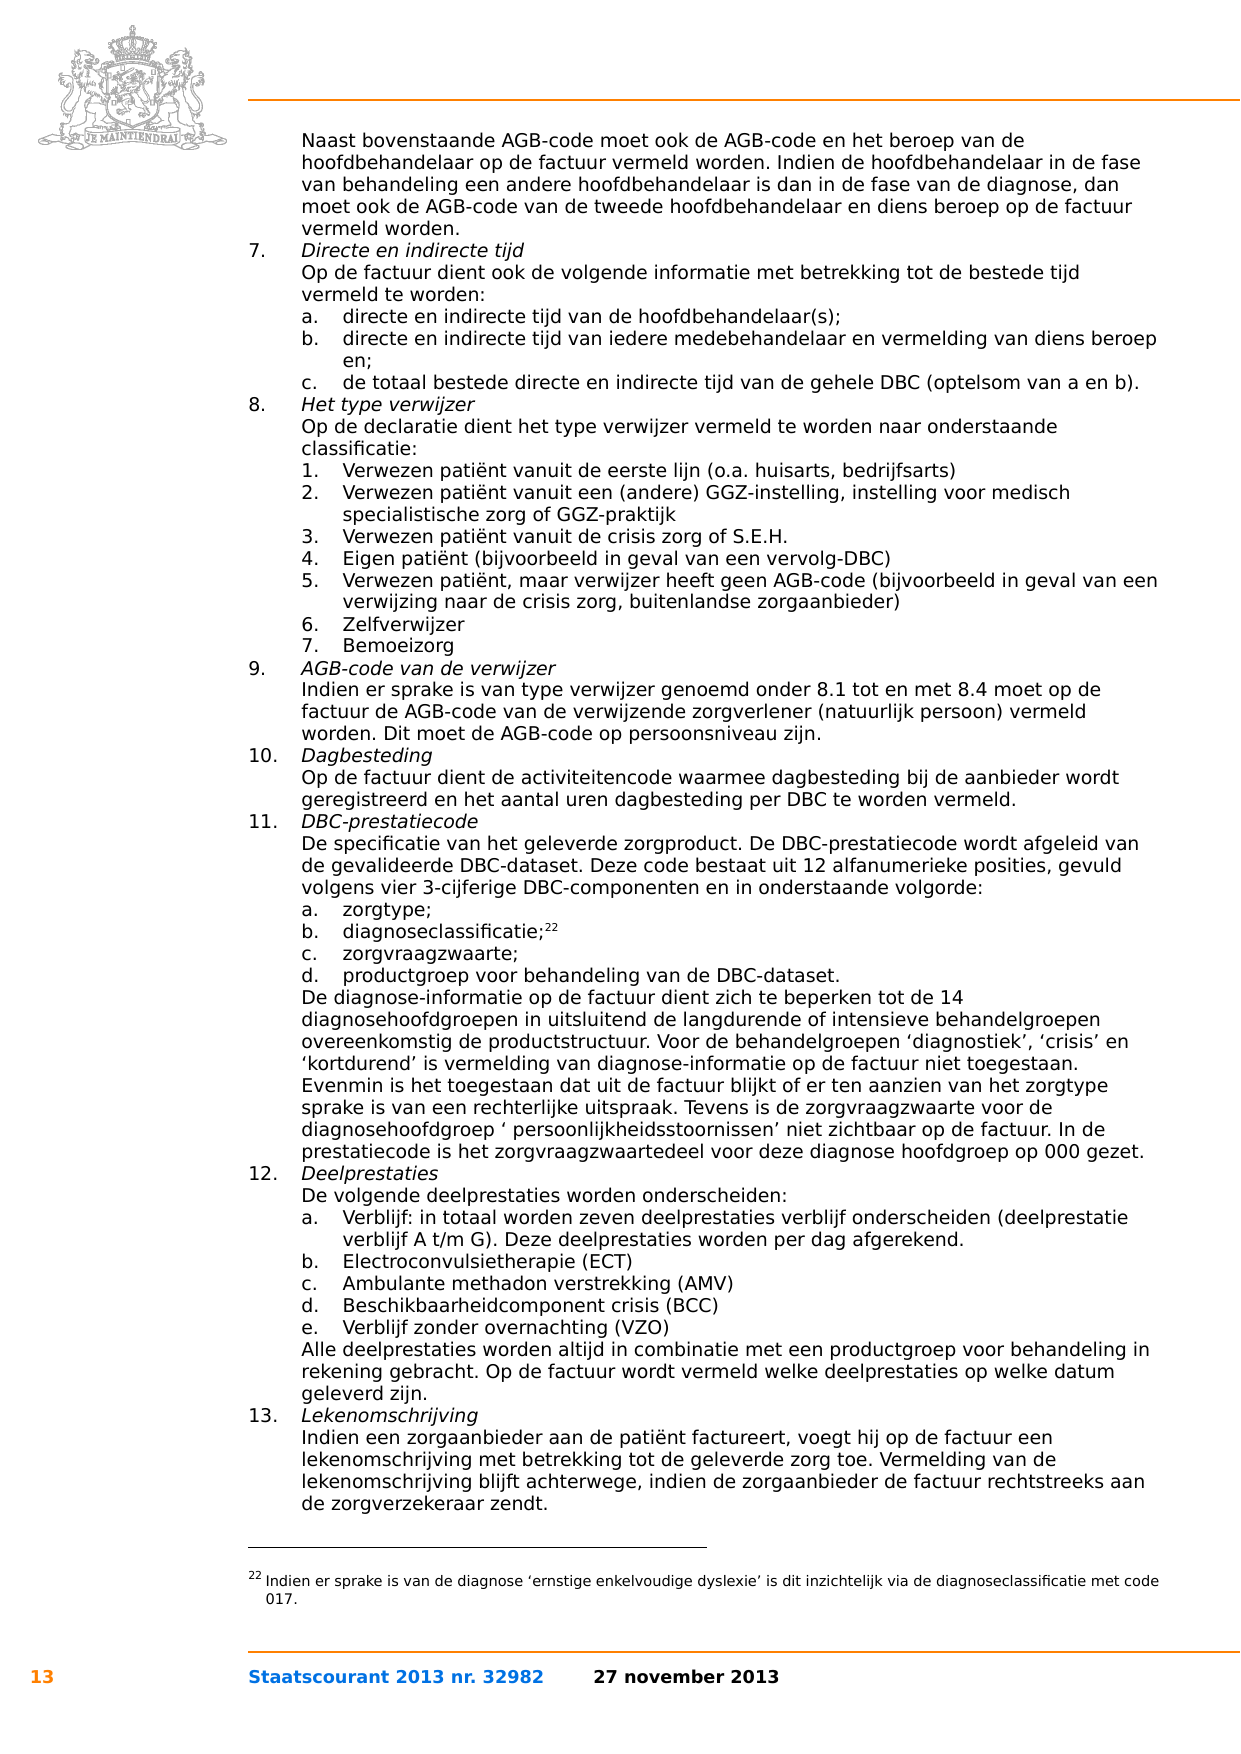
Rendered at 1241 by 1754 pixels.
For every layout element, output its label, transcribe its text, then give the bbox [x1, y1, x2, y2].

text 7. Directe en indirecte tijd [248, 240, 1163, 262]
text De specificatie van het geleverde zorgproduct. De DBC-prestatiecode wordt afgeleid van de gevalideerde DBC-dataset. Deze code bestaat uit 12 alfanumerieke posities, gevuld volgens vier 3-cijferige DBC-componenten en in onderstaande volgorde: [301, 833, 1163, 899]
text 13. Lekenomschrijving [248, 1405, 1163, 1427]
text 3. Verwezen patiënt vanuit de crisis zorg of S.E.H. [301, 526, 1163, 547]
text a. Verblijf: in totaal worden zeven deelprestaties verblijf onderscheiden (deelprestatie verblijf A t/m G). Deze deelprestaties worden per dag afgerekend. [301, 1207, 1163, 1251]
text b. directe en indirecte tijd van iedere medebehandelaar en vermelding van diens beroep en; [301, 328, 1163, 372]
text 6. Zelfverwijzer [301, 613, 1163, 635]
text 7. Bemoeizorg [301, 635, 1163, 657]
text 8. Het type verwijzer [248, 394, 1163, 416]
picture [38, 25, 227, 150]
text 2. Verwezen patiënt vanuit een (andere) GGZ-instelling, instelling voor medisch specialistische zorg of GGZ-praktijk [301, 482, 1163, 526]
text 9. AGB-code van de verwijzer [248, 657, 1163, 679]
text Op de declaratie dient het type verwijzer vermeld te worden naar onderstaande classificatie: [301, 416, 1163, 459]
text Naast bovenstaande AGB-code moet ook de AGB-code en het beroep van de hoofdbehandelaar op de factuur vermeld worden. Indien de hoofdbehandelaar in de fase van behandeling een andere hoofdbehandelaar is dan in de fase van de diagnose, dan moet ook de AGB-code van de tweede hoofdbehandelaar en diens beroep op de factuur vermeld worden. [301, 130, 1163, 240]
text De diagnose-informatie op de factuur dient zich te beperken tot de 14 diagnosehoofdgroepen in uitsluitend de langdurende of intensieve behandelgroepen overeenkomstig de productstructuur. Voor de behandelgroepen ‘diagnostiek’, ‘crisis’ en ‘kortdurend’ is vermelding van diagnose-informatie op de factuur niet toegestaan. Evenmin is het toegestaan dat uit de factuur blijkt of er ten aanzien van het zorgtype sprake is van een rechterlijke uitspraak. Tevens is de zorgvraagzwaarte voor de diagnosehoofdgroep ‘ persoonlijkheidsstoornissen’ niet zichtbaar op de factuur. In de prestatiecode is het zorgvraagzwaartedeel voor deze diagnose hoofdgroep op 000 gezet. [301, 987, 1163, 1163]
text Indien er sprake is van de diagnose ‘ernstige enkelvoudige dyslexie’ is dit inzichtelijk via de diagnoseclassificatie met code 017. [248, 1569, 1163, 1608]
text Op de factuur dient de activiteitencode waarmee dagbesteding bij de aanbieder wordt geregistreerd en het aantal uren dagbesteding per DBC te worden vermeld. [301, 767, 1163, 811]
text b. Electroconvulsietherapie (ECT) [301, 1251, 1163, 1273]
text 5. Verwezen patiënt, maar verwijzer heeft geen AGB-code (bijvoorbeeld in geval van een verwijzing naar de crisis zorg, buitenlandse zorgaanbieder) [301, 569, 1163, 613]
text 10. Dagbesteding [248, 745, 1163, 767]
text 4. Eigen patiënt (bijvoorbeeld in geval van een vervolg-DBC) [301, 547, 1163, 569]
text c. Ambulante methadon verstrekking (AMV) [301, 1273, 1163, 1295]
text 1. Verwezen patiënt vanuit de eerste lijn (o.a. huisarts, bedrijfsarts) [301, 459, 1163, 482]
text 12. Deelprestaties [248, 1163, 1163, 1185]
text d. productgroep voor behandeling van de DBC-dataset. [301, 965, 1163, 987]
text c. de totaal bestede directe en indirecte tijd van de gehele DBC (optelsom van a en b). [301, 372, 1163, 394]
text e. Verblijf zonder overnachting (VZO) [301, 1317, 1163, 1339]
text Indien er sprake is van type verwijzer genoemd onder 8.1 tot en met 8.4 moet op de factuur de AGB-code van de verwijzende zorgverlener (natuurlijk persoon) vermeld worden. Dit moet de AGB-code op persoonsniveau zijn. [301, 679, 1163, 745]
text Op de factuur dient ook de volgende informatie met betrekking tot de bestede tijd vermeld te worden: [301, 262, 1163, 306]
text Alle deelprestaties worden altijd in combinatie met een productgroep voor behandeling in rekening gebracht. Op de factuur wordt vermeld welke deelprestaties op welke datum geleverd zijn. [301, 1339, 1163, 1405]
text 11. DBC-prestatiecode [248, 811, 1163, 833]
text c. zorgvraagzwaarte; [301, 943, 1163, 965]
text De volgende deelprestaties worden onderscheiden: [301, 1185, 1163, 1207]
text d. Beschikbaarheidcomponent crisis (BCC) [301, 1295, 1163, 1317]
text Indien een zorgaanbieder aan de patiënt factureert, voegt hij op de factuur een lekenomschrijving met betrekking tot de geleverde zorg toe. Vermelding van de lekenomschrijving blijft achterwege, indien de zorgaanbieder de factuur rechtstreeks aan de zorgverzekeraar zendt. [301, 1427, 1163, 1514]
text b. diagnoseclassificatie; [301, 921, 1163, 943]
text a. zorgtype; [301, 899, 1163, 921]
text a. directe en indirecte tijd van de hoofdbehandelaar(s); [301, 306, 1163, 328]
